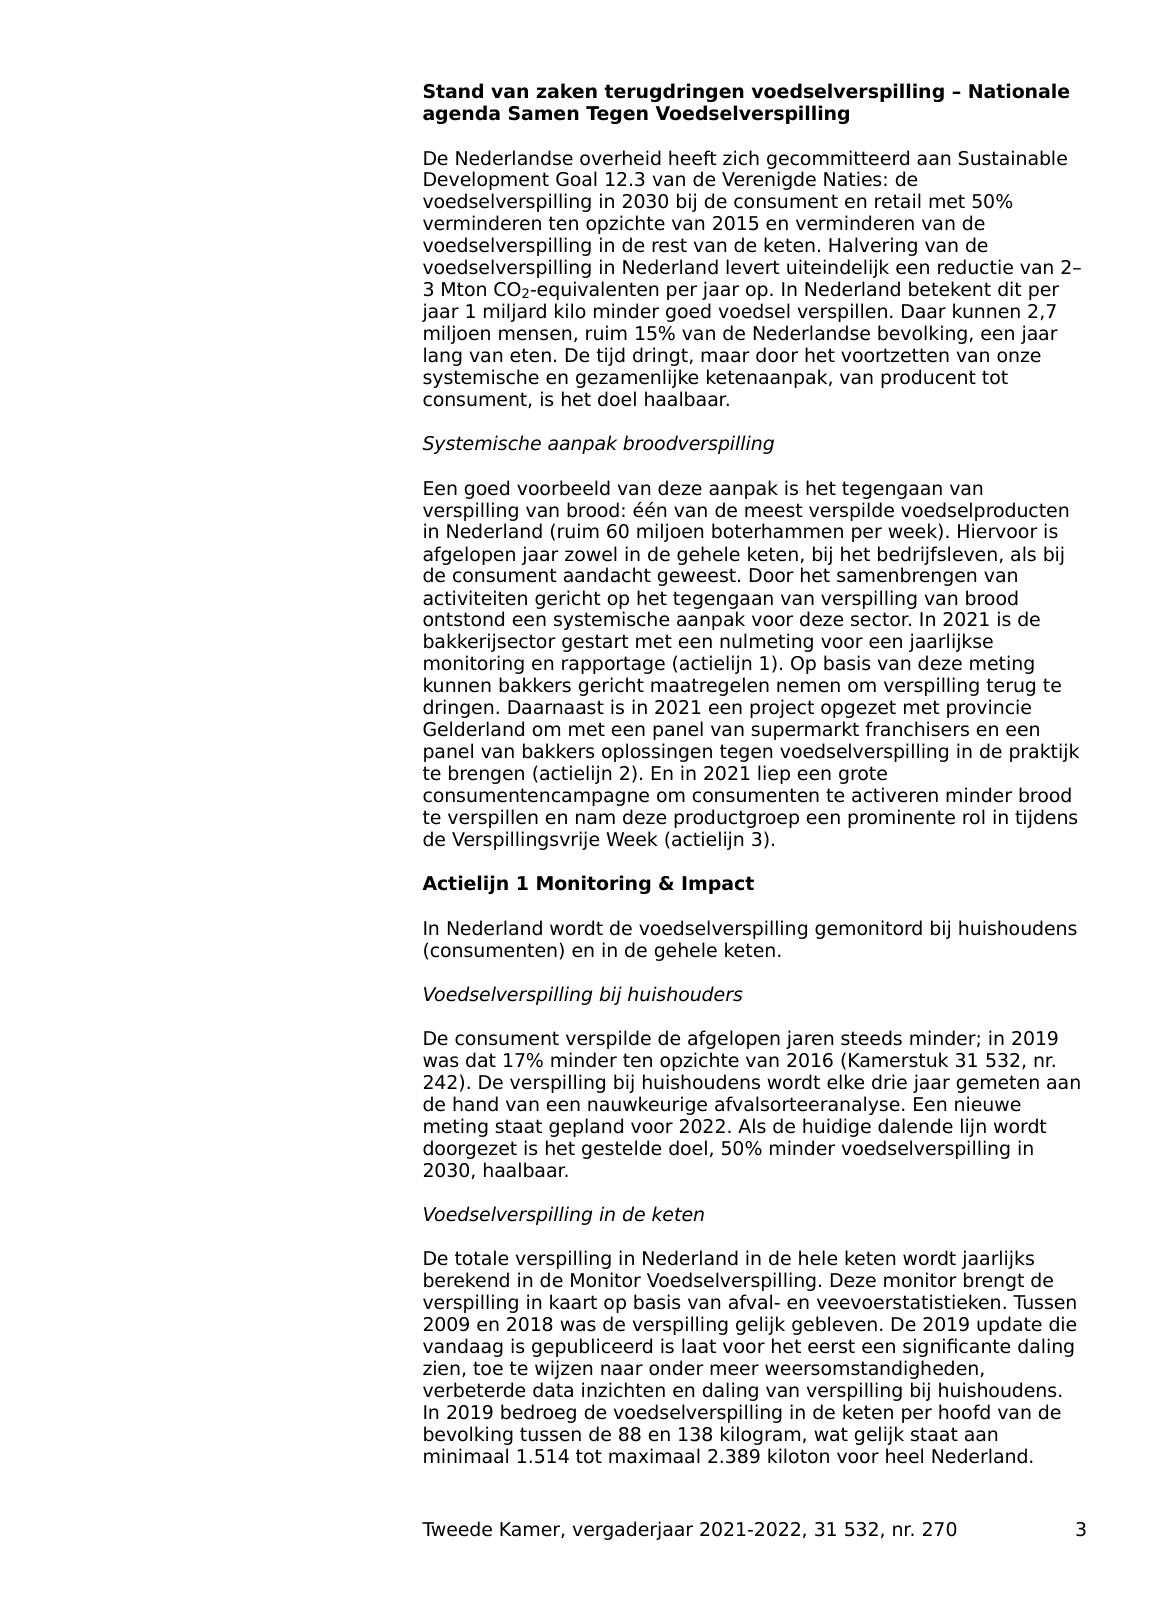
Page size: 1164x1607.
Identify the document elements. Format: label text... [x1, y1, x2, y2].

text De totale verspilling in Nederland in de hele keten wordt jaarlijks berekend in de Monitor Voedselverspilling. Deze monitor brengt de verspilling in kaart op basis van afval- en veevoerstatistieken. Tussen 2009 en 2018 was de verspilling gelijk gebleven. De 2019 update die vandaag is gepubliceerd is laat voor het eerst een significante daling zien, toe te wijzen naar onder meer weersomstandigheden, verbeterde data inzichten en daling van verspilling bij huishoudens. In 2019 bedroeg de voedselverspilling in de keten per hoofd van de bevolking tussen de 88 en 138 kilogram, wat gelijk staat aan minimaal 1.514 tot maximaal 2.389 kiloton voor heel Nederland. [422, 1248, 1087, 1468]
subtitle Systemische aanpak broodverspilling [422, 433, 1087, 455]
subtitle Actielijn 1 Monitoring & Impact [422, 873, 1087, 895]
text De consument verspilde de afgelopen jaren steeds minder; in 2019 was dat 17% minder ten opzichte van 2016 (Kamerstuk 31 532, nr. 242). De verspilling bij huishoudens wordt elke drie jaar gemeten aan de hand van een nauwkeurige afvalsorteeranalyse. Een nieuwe meting staat gepland voor 2022. Als de huidige dalende lijn wordt doorgezet is het gestelde doel, 50% minder voedselverspilling in 2030, haalbaar. [422, 1028, 1087, 1182]
subtitle Voedselverspilling bij huishouders [422, 984, 1087, 1006]
subtitle Stand van zaken terugdringen voedselverspilling – Nationale agenda Samen Tegen Voedselverspilling [422, 81, 1087, 125]
text In Nederland wordt de voedselverspilling gemonitord bij huishoudens (consumenten) en in de gehele keten. [422, 917, 1087, 961]
text De Nederlandse overheid heeft zich gecommitteerd aan Sustainable Development Goal 12.3 van de Verenigde Naties: de voedselverspilling in 2030 bij de consument en retail met 50% verminderen ten opzichte van 2015 en verminderen van de voedselverspilling in de rest van de keten. Halvering van de voedselverspilling in Nederland levert uiteindelijk een reductie van 2–3 Mton CO2-equivalenten per jaar op. In Nederland betekent dit per jaar 1 miljard kilo minder goed voedsel verspillen. Daar kunnen 2,7 miljoen mensen, ruim 15% van de Nederlandse bevolking, een jaar lang van eten. De tijd dringt, maar door het voortzetten van onze systemische en gezamenlijke ketenaanpak, van producent tot consument, is het doel haalbaar. [422, 147, 1087, 411]
text Een goed voorbeeld van deze aanpak is het tegengaan van verspilling van brood: één van de meest verspilde voedselproducten in Nederland (ruim 60 miljoen boterhammen per week). Hiervoor is afgelopen jaar zowel in de gehele keten, bij het bedrijfsleven, als bij de consument aandacht geweest. Door het samenbrengen van activiteiten gericht op het tegengaan van verspilling van brood ontstond een systemische aanpak voor deze sector. In 2021 is de bakkerijsector gestart met een nulmeting voor een jaarlijkse monitoring en rapportage (actielijn 1). Op basis van deze meting kunnen bakkers gericht maatregelen nemen om verspilling terug te dringen. Daarnaast is in 2021 een project opgezet met provincie Gelderland om met een panel van supermarkt franchisers en een panel van bakkers oplossingen tegen voedselverspilling in de praktijk te brengen (actielijn 2). En in 2021 liep een grote consumentencampagne om consumenten te activeren minder brood te verspillen en nam deze productgroep een prominente rol in tijdens de Verspillingsvrije Week (actielijn 3). [422, 477, 1087, 851]
subtitle Voedselverspilling in de keten [422, 1204, 1087, 1226]
